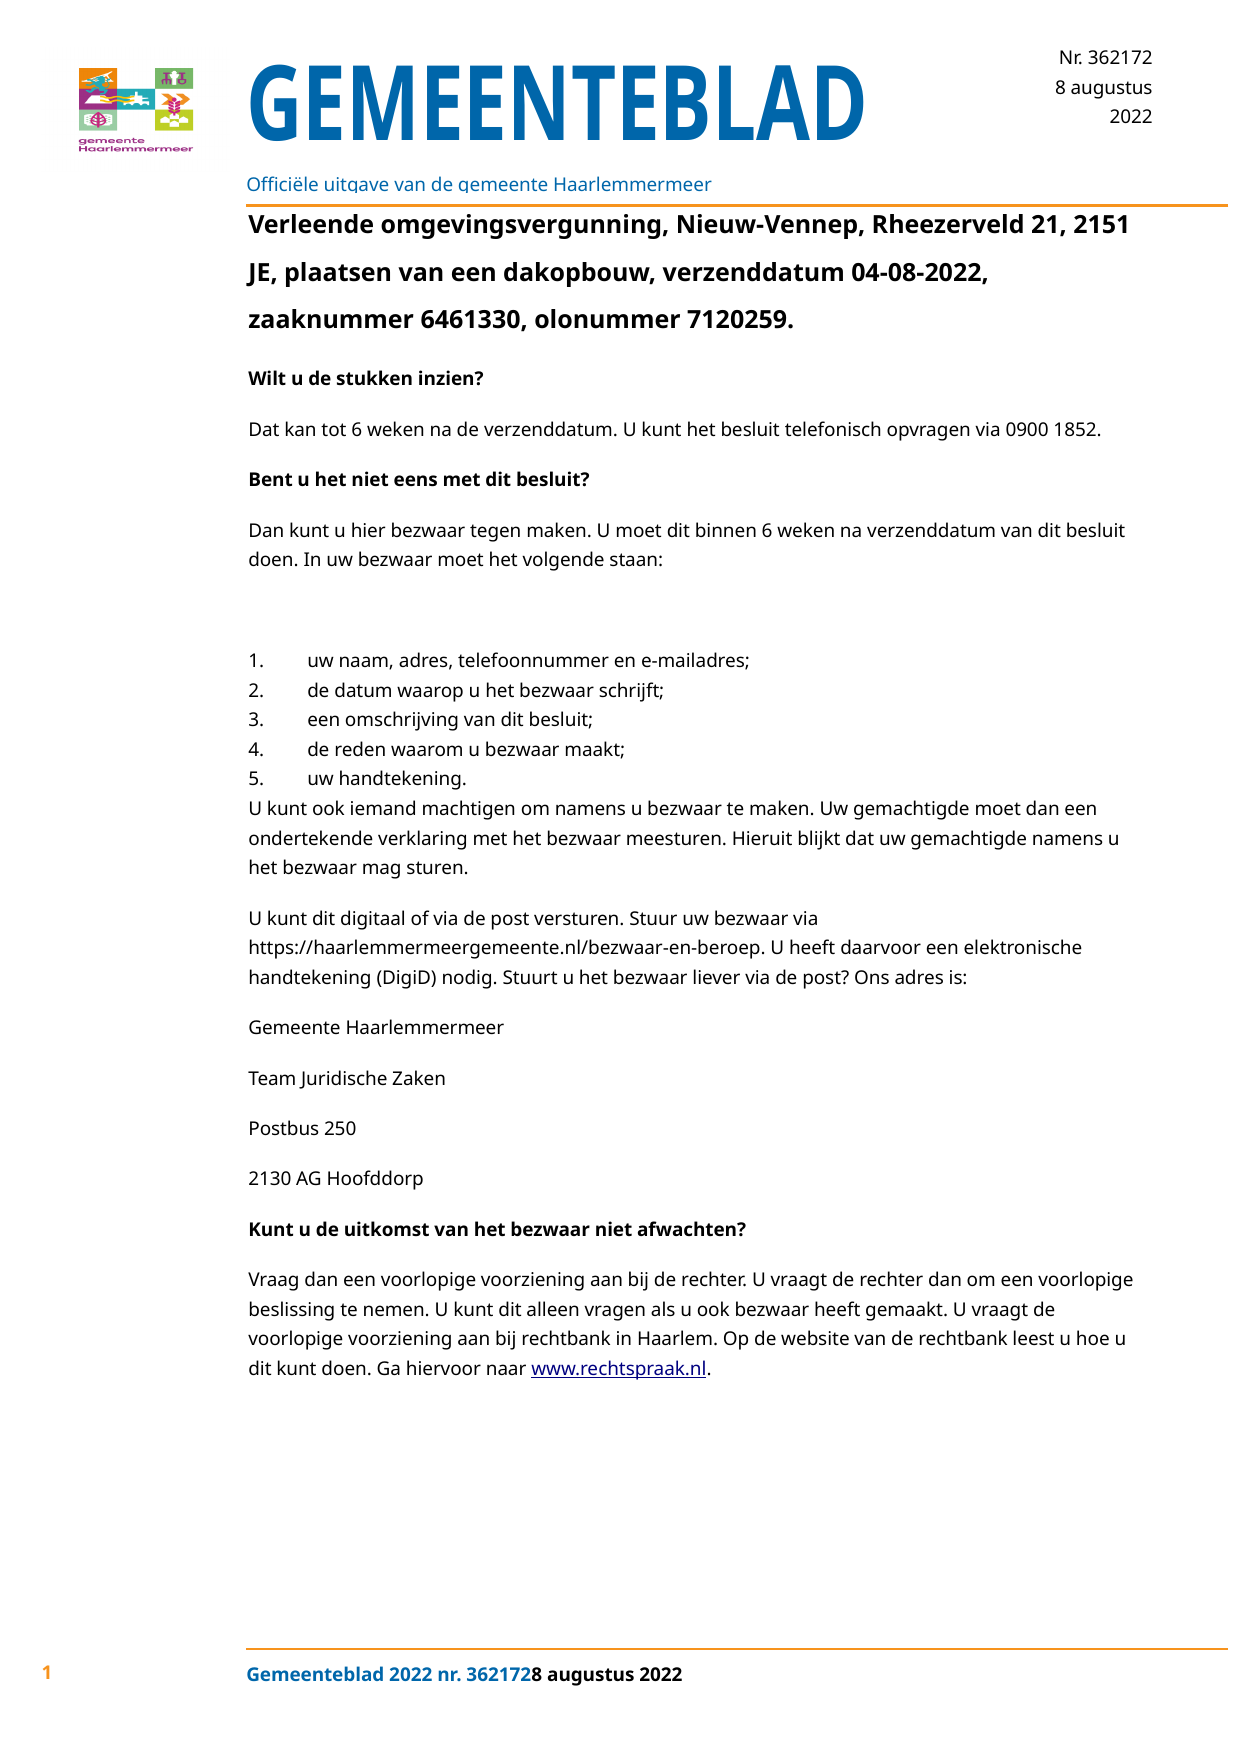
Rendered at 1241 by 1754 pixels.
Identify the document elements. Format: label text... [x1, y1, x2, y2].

text Postbus 250 [248, 1115, 1152, 1141]
text Gemeente Haarlemmermeer [248, 1014, 1152, 1040]
text 2130 AG Hoofddorp [248, 1166, 1152, 1191]
text U kunt ook iemand machtigen om namens u bezwaar te maken. Uw gemachtigde moet dan een ondertekende verklaring met het bezwaar meesturen. Hieruit blijkt dat uw gemachtigde namens u het bezwaar mag sturen. [248, 795, 1152, 880]
text Bent u het niet eens met dit besluit? [248, 466, 1152, 492]
text Dat kan tot 6 weken na de verzenddatum. U kunt het besluit telefonisch opvragen via 0900 1852. [248, 416, 1152, 442]
list een omschrijving van dit besluit; [248, 706, 1152, 732]
text Dan kunt u hier bezwaar tegen maken. U moet dit binnen 6 weken na verzenddatum van dit besluit doen. In uw bezwaar moet het volgende staan: [248, 517, 1152, 572]
text Wilt u de stukken inzien? [248, 366, 1152, 391]
list de reden waarom u bezwaar maakt; [248, 736, 1152, 762]
text Kunt u de uitkomst van het bezwaar niet afwachten? [248, 1216, 1152, 1242]
text Verleende omgevingsvergunning, Nieuw-Vennep, Rheezerveld 21, 2151 JE, plaatsen van een dakopbouw, verzenddatum 04-08-2022, zaaknummer 6461330, olonummer 7120259. [248, 207, 1152, 336]
text U kunt dit digitaal of via de post versturen. Stuur uw bezwaar via https://haarlemmermeergemeente.nl/bezwaar-en-beroep. U heeft daarvoor een elektronische handtekening (DigiD) nodig. Stuurt u het bezwaar liever via de post? Ons adres is: [248, 905, 1152, 989]
list de datum waarop u het bezwaar schrijft; [248, 677, 1152, 702]
list uw naam, adres, telefoonnummer en e-mailadres; [248, 647, 1152, 673]
text Team Juridische Zaken [248, 1065, 1152, 1090]
list uw handtekening. [248, 766, 1152, 791]
picture [41, 47, 231, 172]
text Vraag dan een voorlopige voorziening aan bij de rechter. U vraagt de rechter dan om een voorlopige beslissing te nemen. U kunt dit alleen vragen als u ook bezwaar heeft gemaakt. U vraagt de voorlopige voorziening aan bij rechtbank in Haarlem. Op de website van de rechtbank leest u hoe u dit kunt doen. Ga hiervoor naar www.rechtspraak.nl. [248, 1266, 1152, 1381]
